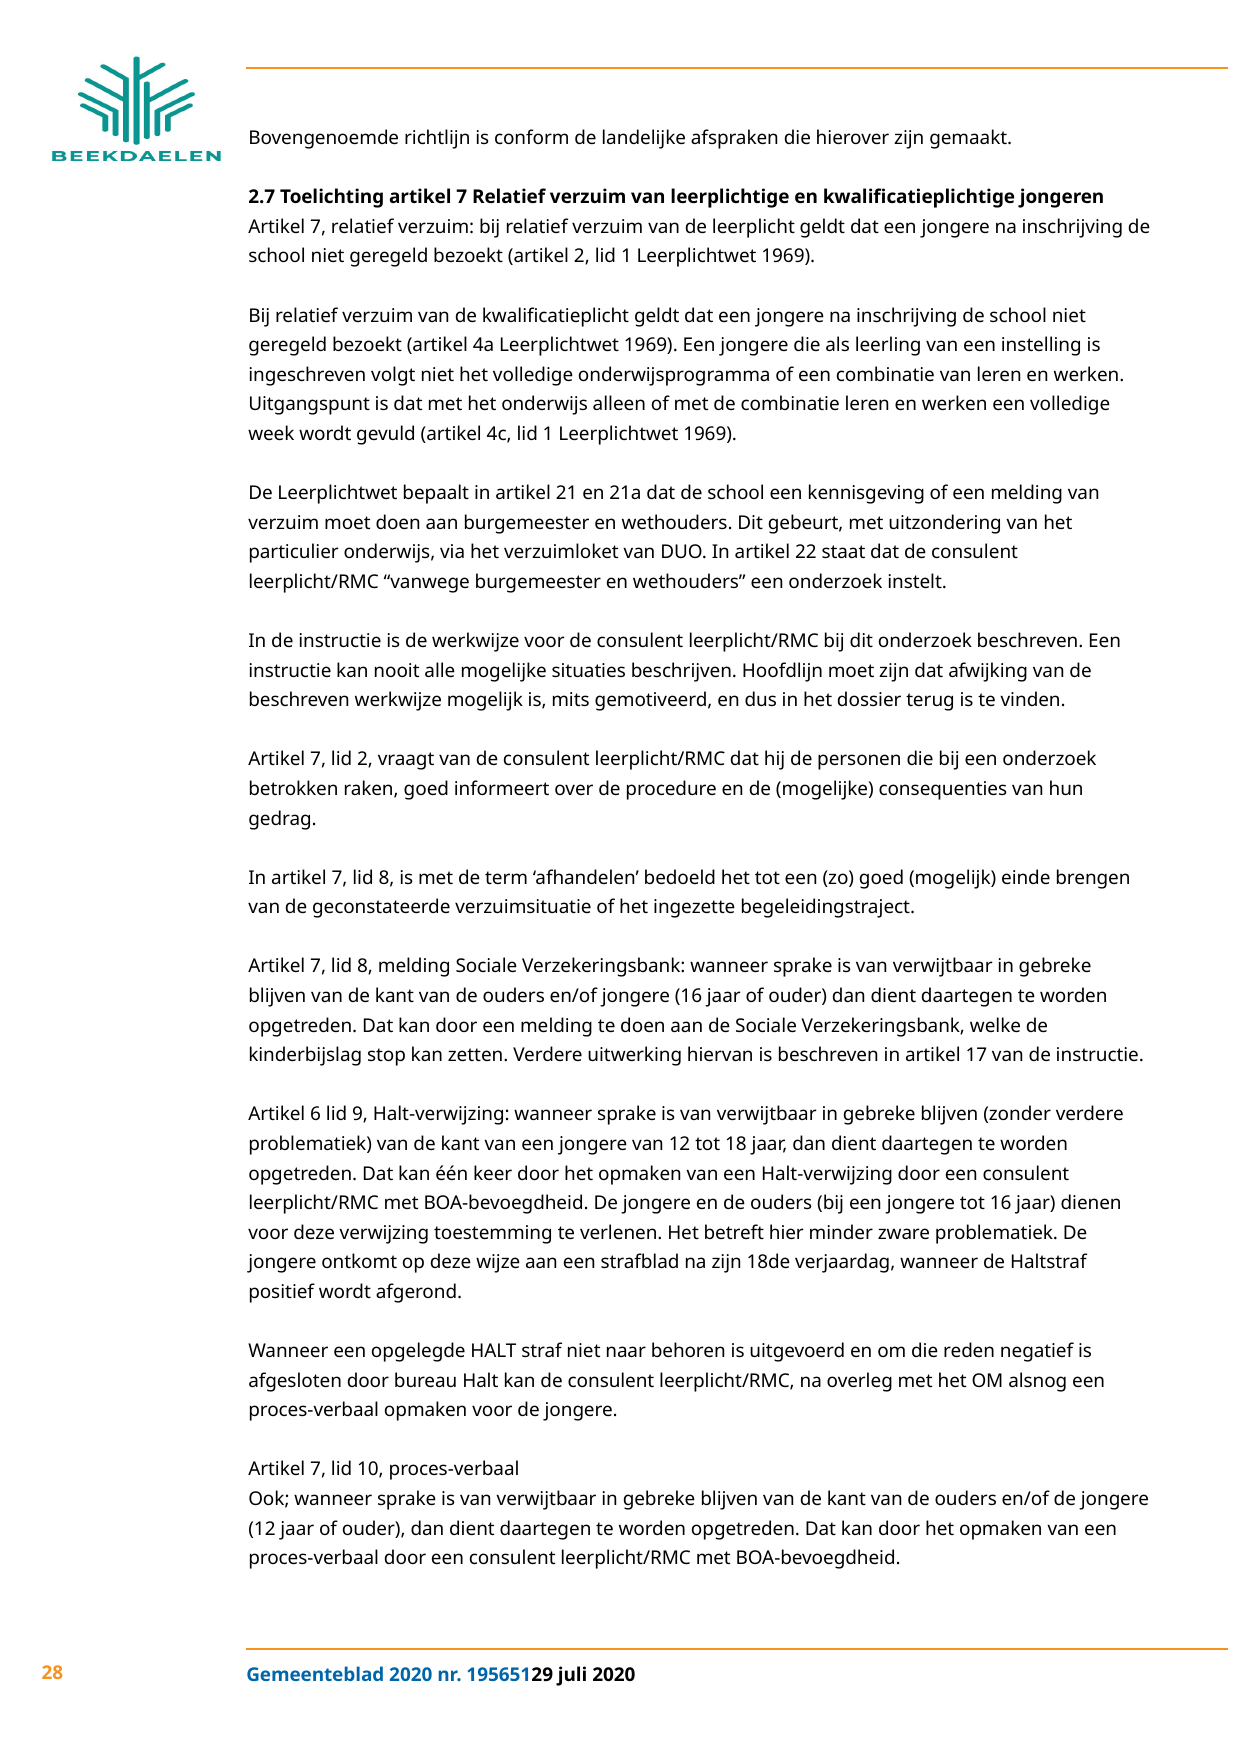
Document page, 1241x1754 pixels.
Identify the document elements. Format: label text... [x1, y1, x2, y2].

text Bovengenoemde richtlijn is conform de landelijke afspraken die hierover zijn gemaakt. [248, 124, 1152, 150]
text Artikel 7, lid 8, melding Sociale Verzekeringsbank: wanneer sprake is van verwijtbaar in gebreke blijven van de kant van de ouders en/of jongere (16 jaar of ouder) dan dient daartegen te worden opgetreden. Dat kan door een melding te doen aan de Sociale Verzekeringsbank, welke de kinderbijslag stop kan zetten. Verdere uitwerking hiervan is beschreven in artikel 17 van de instructie. [248, 953, 1152, 1067]
text Artikel 6 lid 9, Halt-verwijzing: wanneer sprake is van verwijtbaar in gebreke blijven (zonder verdere problematiek) van de kant van een jongere van 12 tot 18 jaar, dan dient daartegen te worden opgetreden. Dat kan één keer door het opmaken van een Halt-verwijzing door een consulent leerplicht/RMC met BOA-bevoegdheid. De jongere en de ouders (bij een jongere tot 16 jaar) dienen voor deze verwijzing toestemming te verlenen. Het betreft hier minder zware problematiek. De jongere ontkomt op deze wijze aan een strafblad na zijn 18de verjaardag, wanneer de Haltstraf positief wordt afgerond. [248, 1101, 1152, 1304]
text Artikel 7, lid 10, proces-verbaal [248, 1456, 1152, 1481]
text Wanneer een opgelegde HALT straf niet naar behoren is uitgevoerd en om die reden negatief is afgesloten door bureau Halt kan de consulent leerplicht/RMC, na overleg met het OM alsnog een proces-verbaal opmaken voor de jongere. [248, 1337, 1152, 1422]
text In de instructie is de werkwijze voor de consulent leerplicht/RMC bij dit onderzoek beschreven. Een instructie kan nooit alle mogelijke situaties beschrijven. Hoofdlijn moet zijn dat afwijking van de beschreven werkwijze mogelijk is, mits gemotiveerd, en dus in het dossier terug is te vinden. [248, 627, 1152, 712]
text Bij relatief verzuim van de kwalificatieplicht geldt dat een jongere na inschrijving de school niet geregeld bezoekt (artikel 4a Leerplichtwet 1969). Een jongere die als leerling van een instelling is ingeschreven volgt niet het volledige onderwijsprogramma of een combinatie van leren en werken. Uitgangspunt is dat met het onderwijs alleen of met de combinatie leren en werken een volledige week wordt gevuld (artikel 4c, lid 1 Leerplichtwet 1969). [248, 302, 1152, 446]
text De Leerplichtwet bepaalt in artikel 21 en 21a dat de school een kennisgeving of een melding van verzuim moet doen aan burgemeester en wethouders. Dit gebeurt, met uitzondering van het particulier onderwijs, via het verzuimloket van DUO. In artikel 22 staat dat de consulent leerplicht/RMC “vanwege burgemeester en wethouders” een onderzoek instelt. [248, 479, 1152, 594]
text Artikel 7, relatief verzuim: bij relatief verzuim van de leerplicht geldt dat een jongere na inschrijving de school niet geregeld bezoekt (artikel 2, lid 1 Leerplichtwet 1969). [248, 213, 1152, 268]
text 2.7 Toelichting artikel 7 Relatief verzuim van leerplichtige en kwalificatieplichtige jongeren [248, 183, 1152, 209]
text Artikel 7, lid 2, vraagt van de consulent leerplicht/RMC dat hij de personen die bij een onderzoek betrokken raken, goed informeert over de procedure en de (mogelijke) consequenties van hun gedrag. [248, 746, 1152, 831]
text Ook; wanneer sprake is van verwijtbaar in gebreke blijven van de kant van de ouders en/of de jongere (12 jaar of ouder), dan dient daartegen te worden opgetreden. Dat kan door het opmaken van een proces-verbaal door een consulent leerplicht/RMC met BOA-bevoegdheid. [248, 1485, 1152, 1570]
text In artikel 7, lid 8, is met de term ‘afhandelen’ bedoeld het tot een (zo) goed (mogelijk) einde brengen van de geconstateerde verzuimsituatie of het ingezette begeleidingstraject. [248, 864, 1152, 919]
picture [41, 47, 231, 172]
